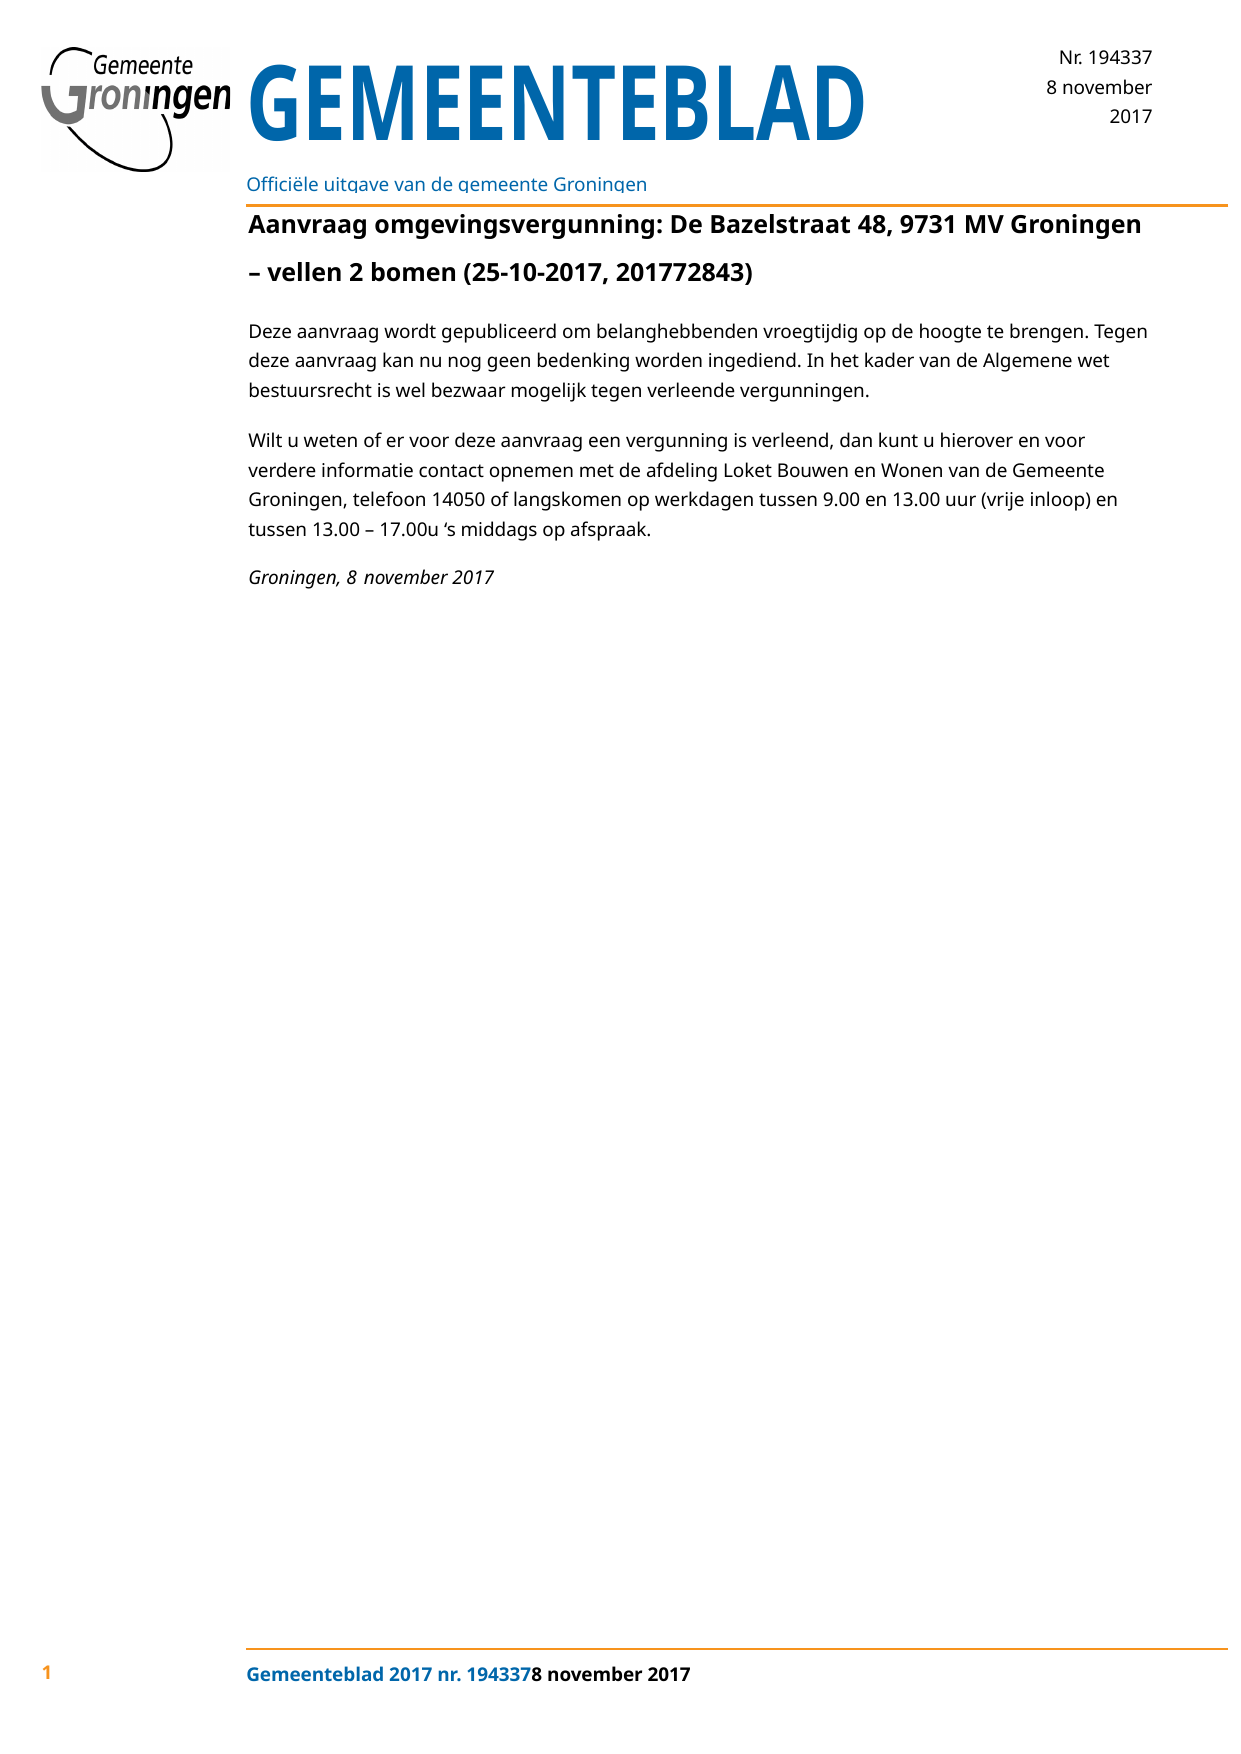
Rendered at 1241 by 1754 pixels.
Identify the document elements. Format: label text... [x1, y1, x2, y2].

text Wilt u weten of er voor deze aanvraag een vergunning is verleend, dan kunt u hierover en voor verdere informatie contact opnemen met de afdeling Loket Bouwen en Wonen van de Gemeente Groningen, telefoon 14050 of langskomen op werkdagen tussen 9.00 en 13.00 uur (vrije inloop) en tussen 13.00 – 17.00u ‘s middags op afspraak. [248, 427, 1152, 542]
picture [41, 47, 231, 172]
text Groningen, 8 november 2017 [248, 564, 1152, 590]
text Aanvraag omgevingsvergunning: De Bazelstraat 48, 9731 MV Groningen – vellen 2 bomen (25-10-2017, 201772843) [248, 207, 1152, 288]
text Deze aanvraag wordt gepubliceerd om belanghebbenden vroegtijdig op de hoogte te brengen. Tegen deze aanvraag kan nu nog geen bedenking worden ingediend. In het kader van de Algemene wet bestuursrecht is wel bezwaar mogelijk tegen verleende vergunningen. [248, 318, 1152, 403]
